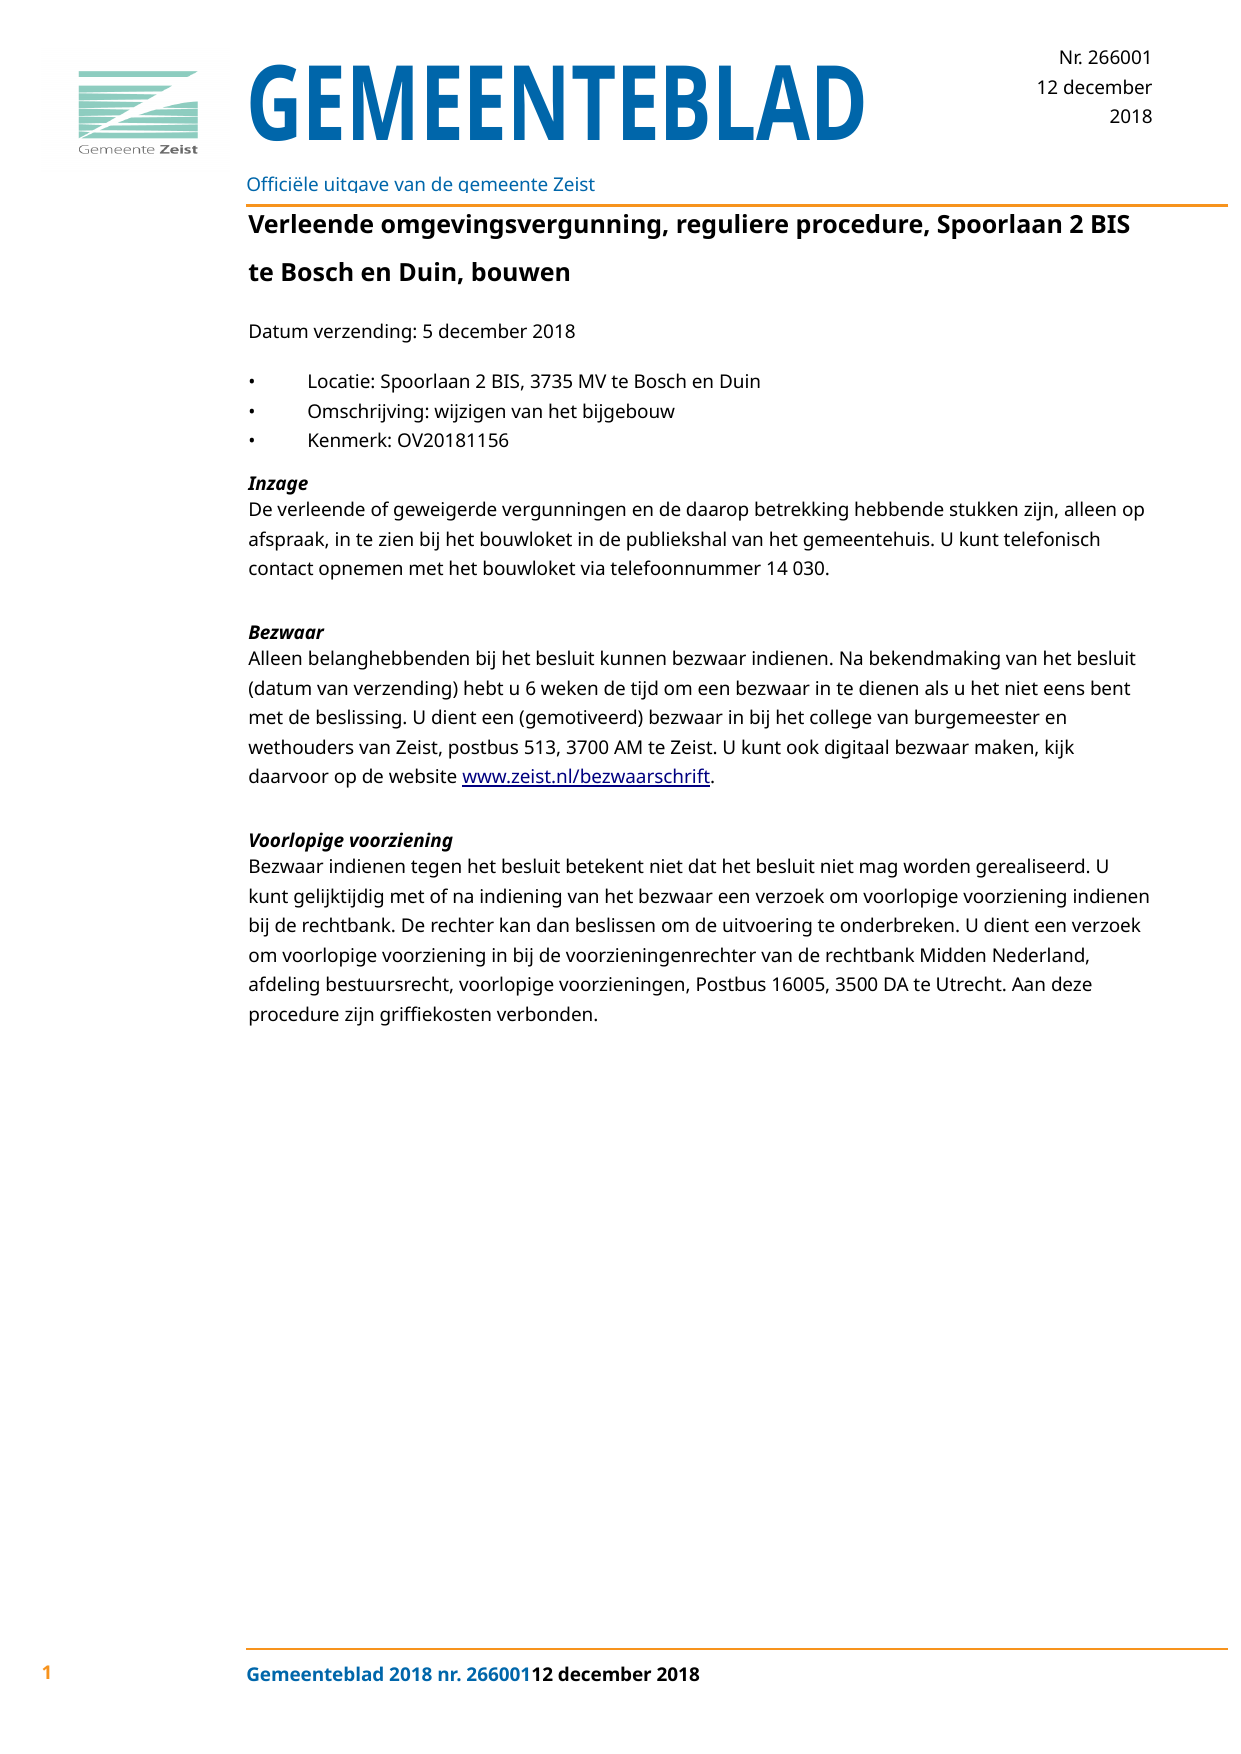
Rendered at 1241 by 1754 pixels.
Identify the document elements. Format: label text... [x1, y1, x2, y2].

text Verleende omgevingsvergunning, reguliere procedure, Spoorlaan 2 BIS te Bosch en Duin, bouwen [248, 207, 1152, 288]
text Alleen belanghebbenden bij het besluit kunnen bezwaar indienen. Na bekendmaking van het besluit (datum van verzending) hebt u 6 weken de tijd om een bezwaar in te dienen als u het niet eens bent met de beslissing. U dient een (gemotiveerd) bezwaar in bij het college van burgemeester en wethouders van Zeist, postbus 513, 3700 AM te Zeist. U kunt ook digitaal bezwaar maken, kijk daarvoor op de website www.zeist.nl/bezwaarschrift. [248, 645, 1152, 789]
list Omschrijving: wijzigen van het bijgebouw [248, 398, 1152, 424]
list Locatie: Spoorlaan 2 BIS, 3735 MV te Bosch en Duin [248, 368, 1152, 394]
text Datum verzending: 5 december 2018 [248, 318, 1152, 344]
text Voorlopige voorziening [248, 827, 1152, 853]
text Inzage [248, 471, 1152, 496]
text De verleende of geweigerde vergunningen en de daarop betrekking hebbende stukken zijn, alleen op afspraak, in te zien bij het bouwloket in de publiekshal van het gemeentehuis. U kunt telefonisch contact opnemen met het bouwloket via telefoonnummer 14 030. [248, 496, 1152, 581]
text Bezwaar [248, 619, 1152, 645]
list Kenmerk: OV20181156 [248, 427, 1152, 453]
text Bezwaar indienen tegen het besluit betekent niet dat het besluit niet mag worden gerealiseerd. U kunt gelijktijdig met of na indiening van het bezwaar een verzoek om voorlopige voorziening indienen bij de rechtbank. De rechter kan dan beslissen om de uitvoering te onderbreken. U dient een verzoek om voorlopige voorziening in bij de voorzieningenrechter van de rechtbank Midden Nederland, afdeling bestuursrecht, voorlopige voorzieningen, Postbus 16005, 3500 DA te Utrecht. Aan deze procedure zijn griffiekosten verbonden. [248, 853, 1152, 1027]
picture [41, 47, 231, 172]
